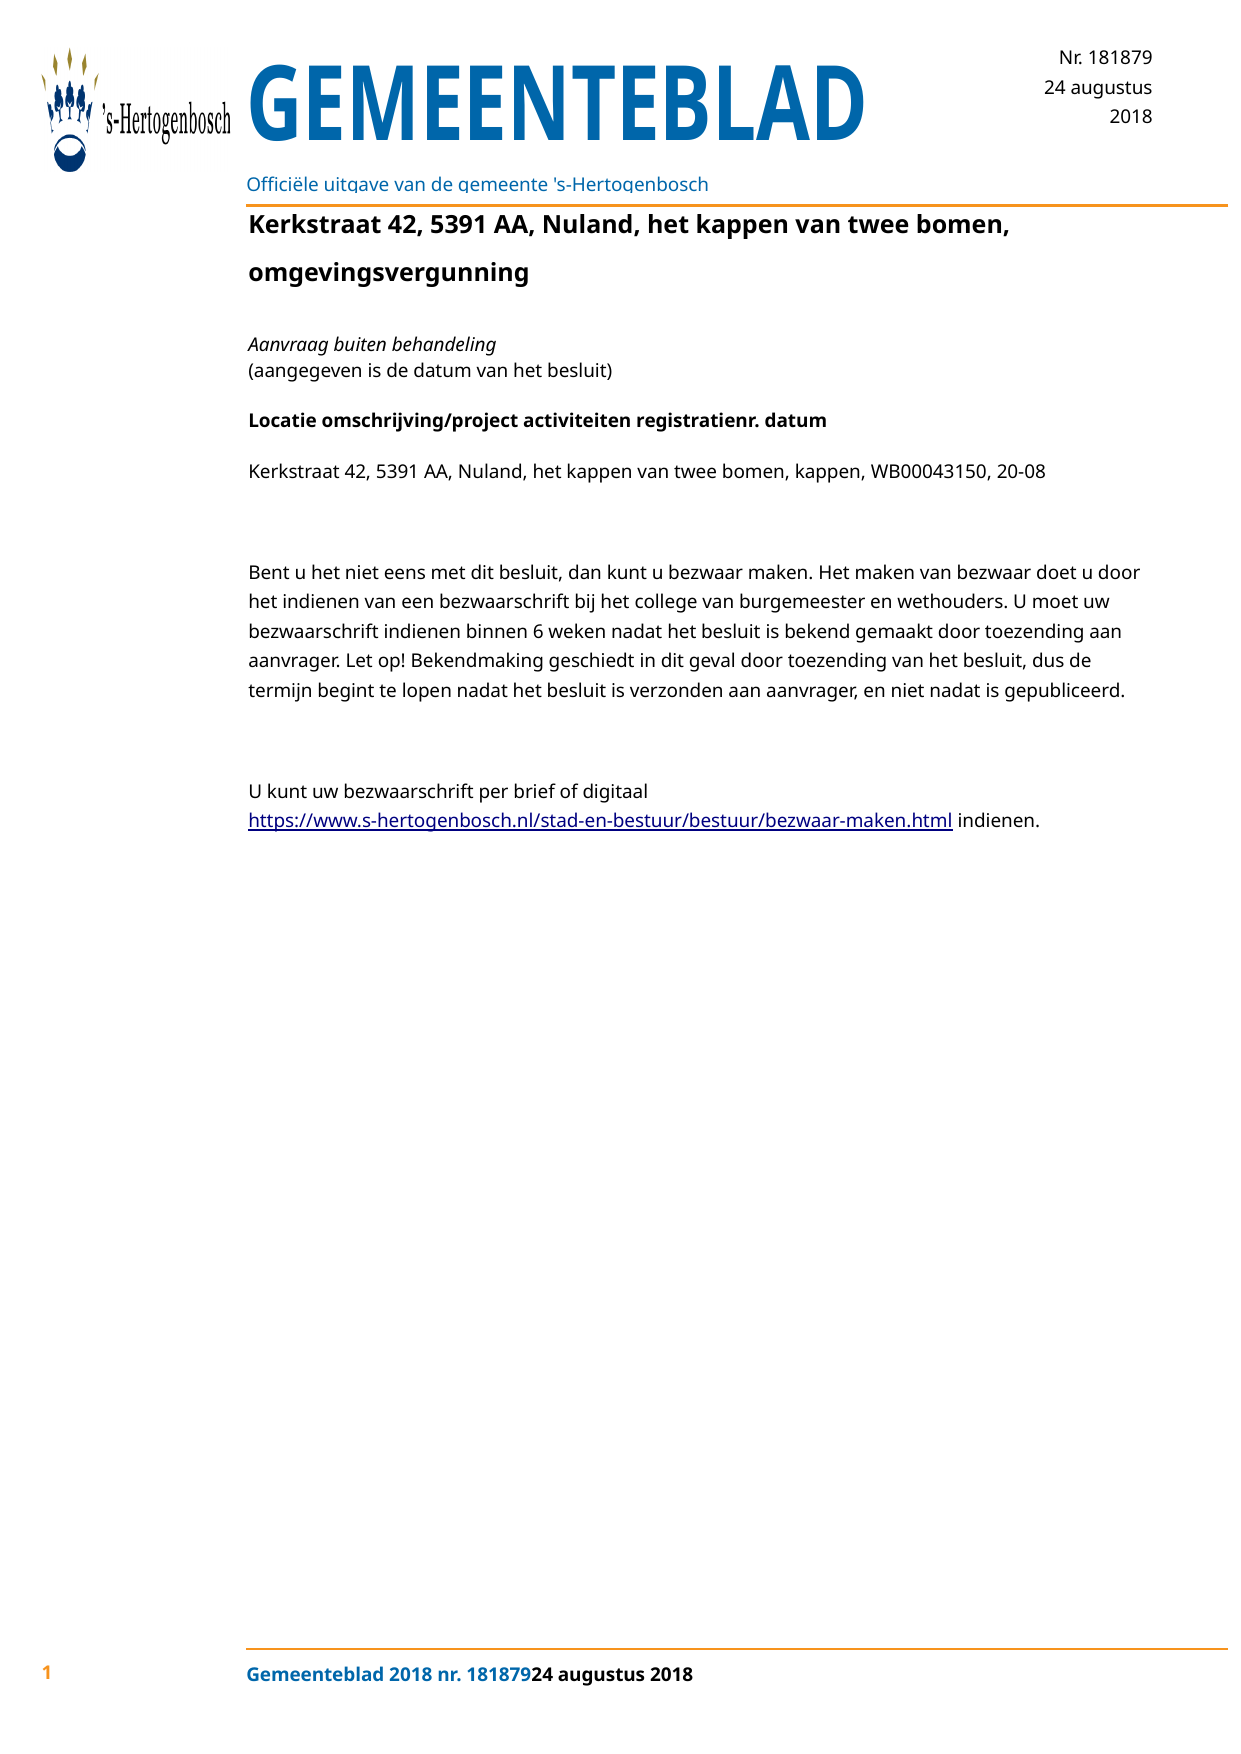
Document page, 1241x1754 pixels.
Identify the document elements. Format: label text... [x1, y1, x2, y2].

text U kunt uw bezwaarschrift per brief of digitaal https://www.s-hertogenbosch.nl/stad-en-bestuur/bestuur/bezwaar-maken.html indienen. [248, 778, 1152, 833]
picture [41, 47, 231, 172]
text (aangegeven is de datum van het besluit) [248, 357, 1152, 383]
text Kerkstraat 42, 5391 AA, Nuland, het kappen van twee bomen, kappen, WB00043150, 20-08 [248, 458, 1152, 484]
text Locatie omschrijving/project activiteiten registratienr. datum [248, 408, 1152, 433]
text Aanvraag buiten behandeling [248, 331, 1152, 357]
text Kerkstraat 42, 5391 AA, Nuland, het kappen van twee bomen, omgevingsvergunning [248, 207, 1152, 288]
text Bent u het niet eens met dit besluit, dan kunt u bezwaar maken. Het maken van bezwaar doet u door het indienen van een bezwaarschrift bij het college van burgemeester en wethouders. U moet uw bezwaarschrift indienen binnen 6 weken nadat het besluit is bekend gemaakt door toezending aan aanvrager. Let op! Bekendmaking geschiedt in dit geval door toezending van het besluit, dus de termijn begint te lopen nadat het besluit is verzonden aan aanvrager, en niet nadat is gepubliceerd. [248, 559, 1152, 703]
